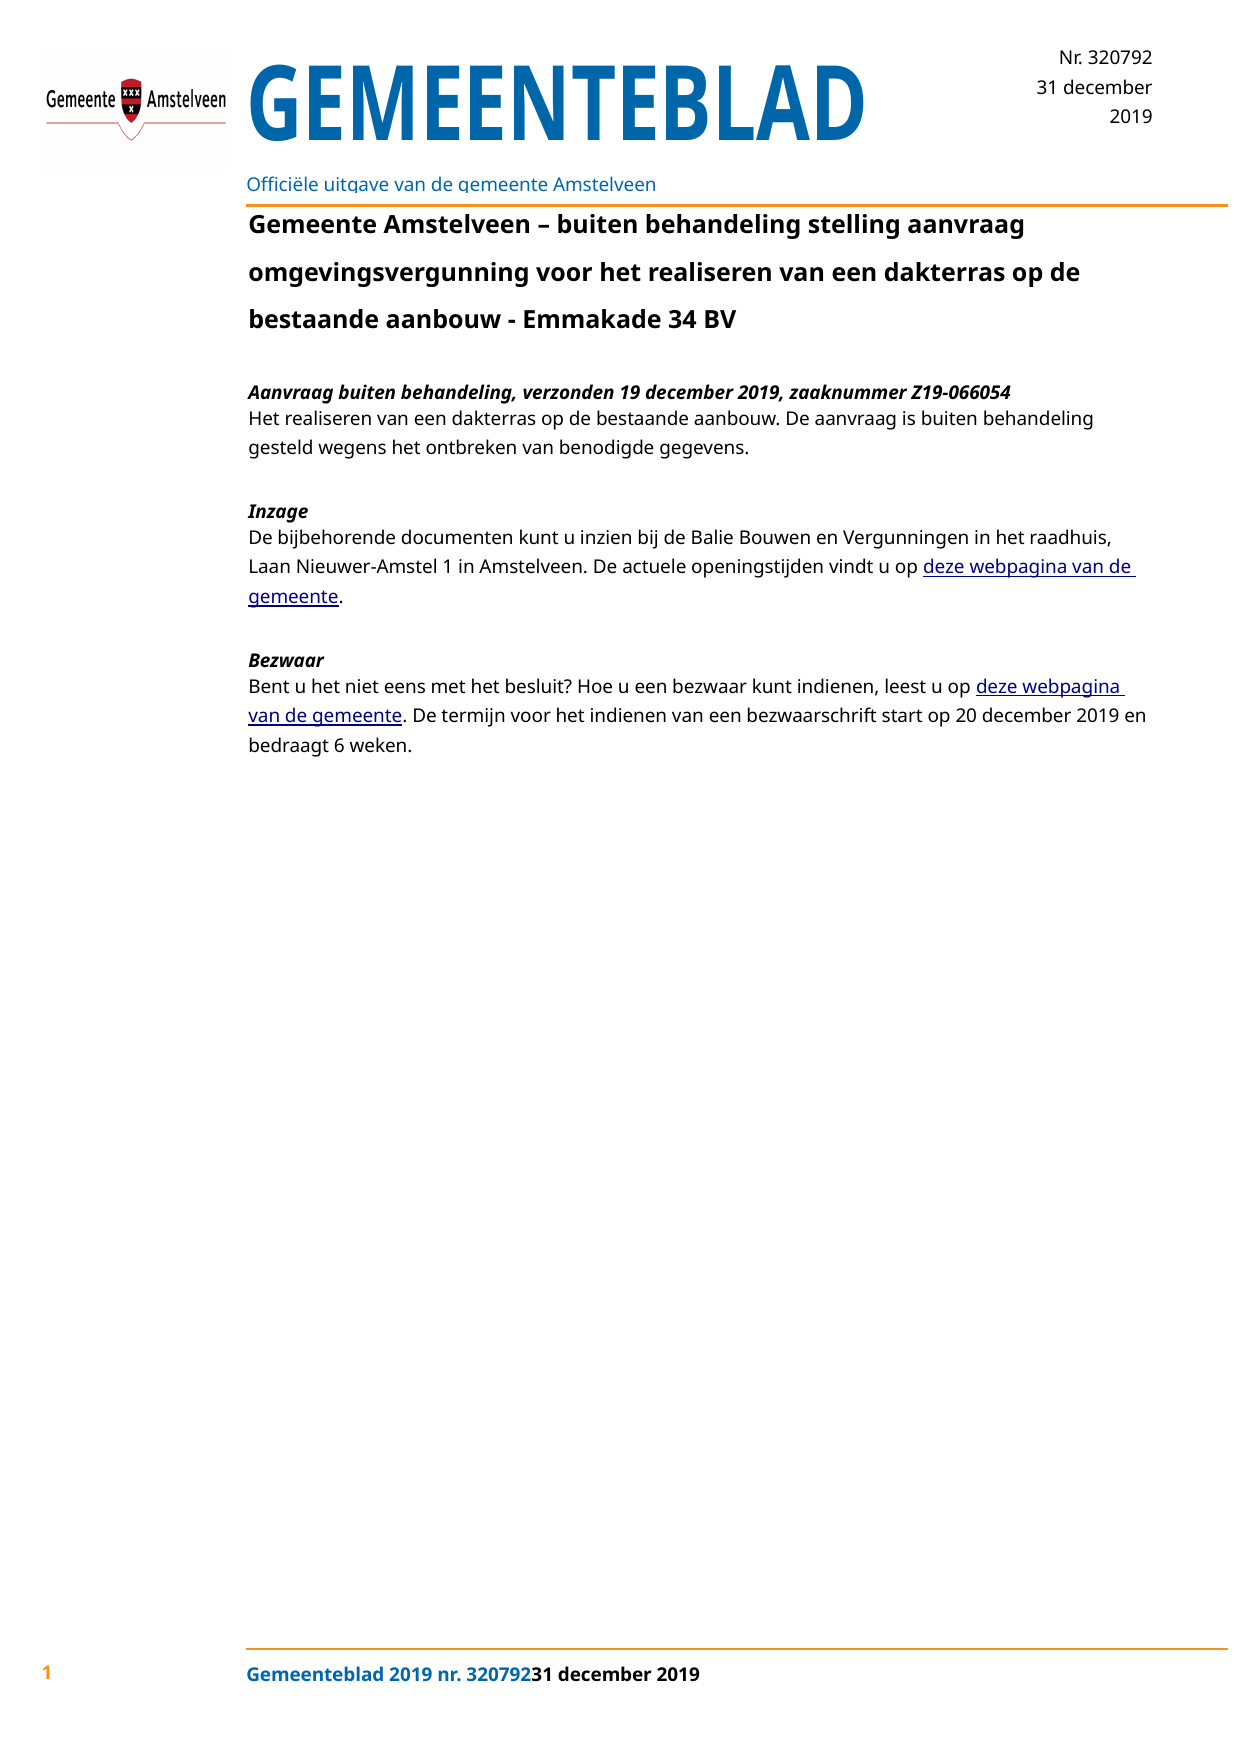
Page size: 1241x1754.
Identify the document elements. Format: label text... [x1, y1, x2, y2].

text Het realiseren van een dakterras op de bestaande aanbouw. De aanvraag is buiten behandeling gesteld wegens het ontbreken van benodigde gegevens. [248, 405, 1152, 460]
text Gemeente Amstelveen – buiten behandeling stelling aanvraag omgevingsvergunning voor het realiseren van een dakterras op de bestaande aanbouw - Emmakade 34 BV [248, 207, 1152, 336]
text Bent u het niet eens met het besluit? Hoe u een bezwaar kunt indienen, leest u op deze webpagina van de gemeente. De termijn voor het indienen van een bezwaarschrift start op 20 december 2019 en bedraagt 6 weken. [248, 673, 1152, 758]
text Bezwaar [248, 647, 1152, 673]
text De bijbehorende documenten kunt u inzien bij de Balie Bouwen en Vergunningen in het raadhuis, Laan Nieuwer-Amstel 1 in Amstelveen. De actuele openingstijden vindt u op deze webpagina van de gemeente. [248, 524, 1152, 609]
text Inzage [248, 498, 1152, 524]
text Aanvraag buiten behandeling, verzonden 19 december 2019, zaaknummer Z19-066054 [248, 379, 1152, 405]
picture [41, 47, 231, 172]
